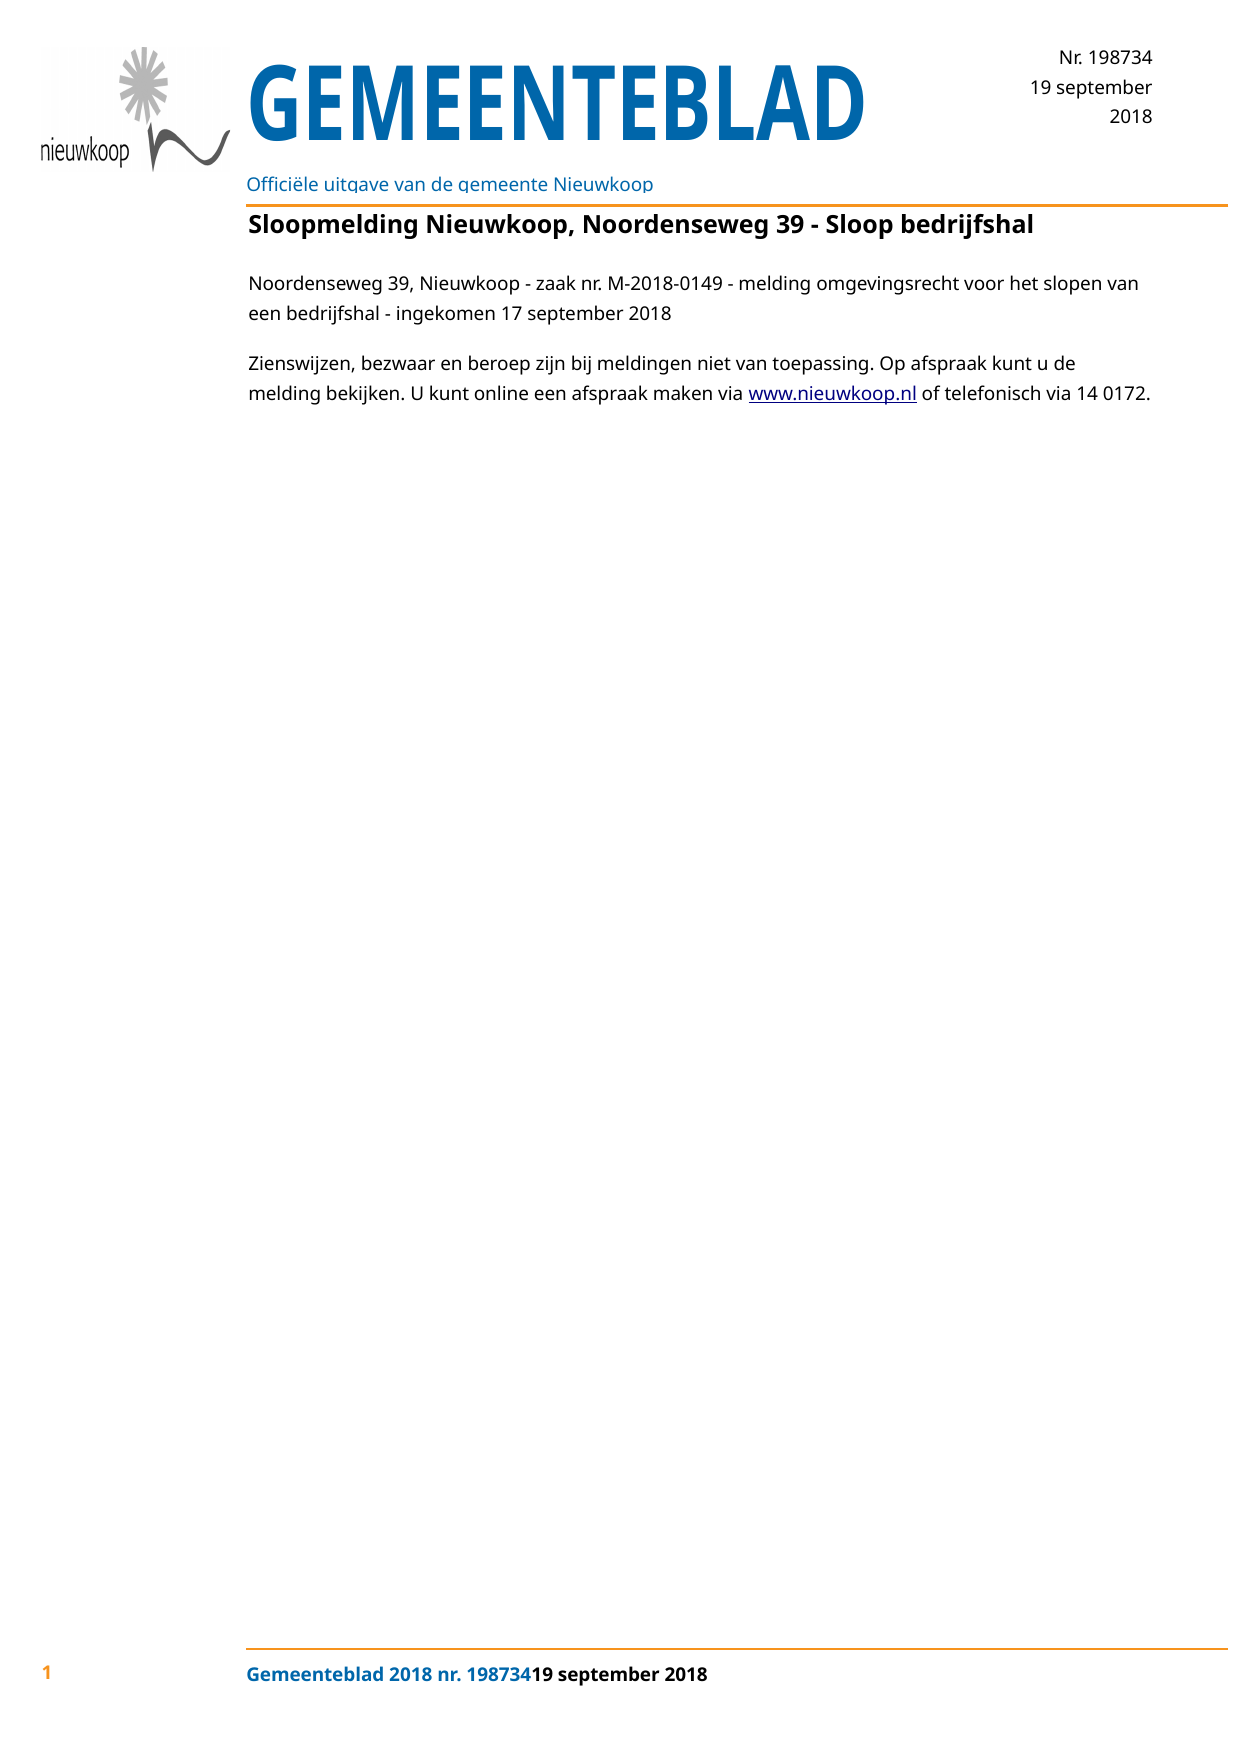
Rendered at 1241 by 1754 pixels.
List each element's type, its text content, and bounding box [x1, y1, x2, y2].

picture [41, 47, 231, 172]
text Zienswijzen, bezwaar en beroep zijn bij meldingen niet van toepassing. Op afspraak kunt u de melding bekijken. U kunt online een afspraak maken via www.nieuwkoop.nl of telefonisch via 14 0172. [248, 350, 1152, 406]
text Sloopmelding Nieuwkoop, Noordenseweg 39 - Sloop bedrijfshal [248, 207, 1152, 241]
text Noordenseweg 39, Nieuwkoop - zaak nr. M-2018-0149 - melding omgevingsrecht voor het slopen van een bedrijfshal - ingekomen 17 september 2018 [248, 270, 1152, 326]
